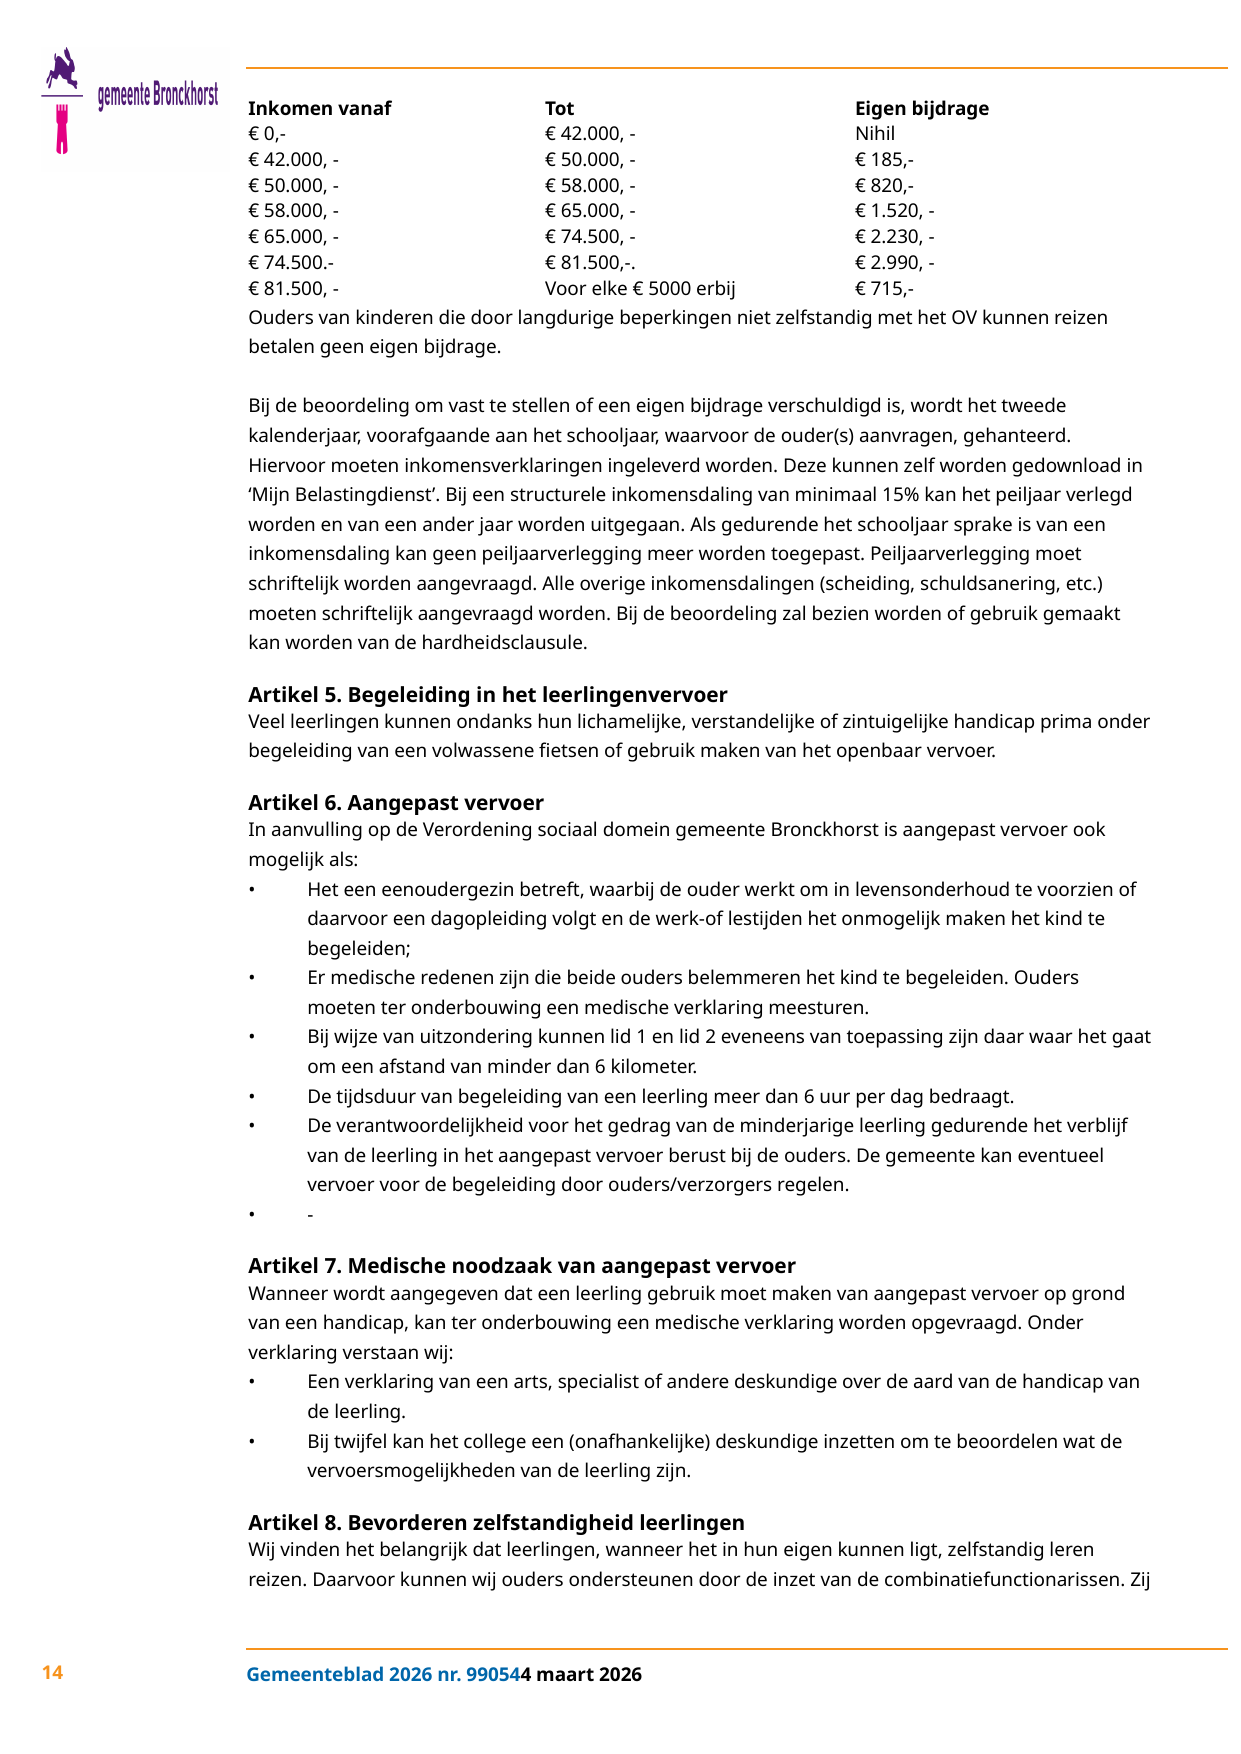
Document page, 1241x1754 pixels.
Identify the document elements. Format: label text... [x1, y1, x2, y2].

table_cell € 1.520, - [855, 198, 1152, 223]
table_cell € 81.500, - [248, 275, 545, 301]
table_cell € 74.500.- [248, 249, 545, 275]
table_cell Voor elke € 5000 erbij [545, 275, 855, 301]
table_cell € 50.000, - [248, 172, 545, 198]
text Artikel 5. Begeleiding in het leerlingenvervoer [248, 680, 1152, 708]
table_cell € 65.000, - [248, 224, 545, 249]
list De verantwoordelijkheid voor het gedrag van de minderjarige leerling gedurende het verblijf van de leerling in het aangepast vervoer berust bij de ouders. De gemeente kan eventueel vervoer voor de begeleiding door ouders/verzorgers regelen. [248, 1112, 1152, 1197]
table_cell € 42.000, - [248, 146, 545, 172]
list De tijdsduur van begeleiding van een leerling meer dan 6 uur per dag bedraagt. [248, 1083, 1152, 1108]
text Artikel 7. Medische noodzaak van aangepast vervoer [248, 1252, 1152, 1280]
list Een verklaring van een arts, specialist of andere deskundige over de aard van de handicap van de leerling. [248, 1369, 1152, 1424]
text Artikel 6. Aangepast vervoer [248, 788, 1152, 817]
table_cell € 74.500, - [545, 224, 855, 249]
list - [248, 1201, 1152, 1227]
table_cell € 58.000, - [545, 172, 855, 198]
list Bij twijfel kan het college een (onafhankelijke) deskundige inzetten om te beoordelen wat de vervoersmogelijkheden van de leerling zijn. [248, 1428, 1152, 1483]
table_cell € 2.990, - [855, 249, 1152, 275]
table_cell € 820,- [855, 172, 1152, 198]
list Bij wijze van uitzondering kunnen lid 1 en lid 2 eveneens van toepassing zijn daar waar het gaat om een afstand van minder dan 6 kilometer. [248, 1024, 1152, 1079]
table_cell € 715,- [855, 275, 1152, 301]
text Wanneer wordt aangegeven dat een leerling gebruik moet maken van aangepast vervoer op grond van een handicap, kan ter onderbouwing een medische verklaring worden opgevraagd. Onder verklaring verstaan wij: [248, 1280, 1152, 1365]
table_header Tot [545, 95, 855, 121]
text Artikel 8. Bevorderen zelfstandigheid leerlingen [248, 1508, 1152, 1536]
list Het een eenoudergezin betreft, waarbij de ouder werkt om in levensonderhoud te voorzien of daarvoor een dagopleiding volgt en de werk-of lestijden het onmogelijk maken het kind te begeleiden; [248, 876, 1152, 961]
text Wij vinden het belangrijk dat leerlingen, wanneer het in hun eigen kunnen ligt, zelfstandig leren reizen. Daarvoor kunnen wij ouders ondersteunen door de inzet van de combinatiefunctionarissen. Zij [248, 1536, 1152, 1592]
table_header Eigen bijdrage [855, 95, 1152, 121]
text Ouders van kinderen die door langdurige beperkingen niet zelfstandig met het OV kunnen reizen betalen geen eigen bijdrage. [248, 304, 1152, 359]
list Er medische redenen zijn die beide ouders belemmeren het kind te begeleiden. Ouders moeten ter onderbouwing een medische verklaring meesturen. [248, 964, 1152, 1020]
picture [41, 47, 231, 172]
table_cell € 65.000, - [545, 198, 855, 223]
table_cell € 2.230, - [855, 224, 1152, 249]
table_header Inkomen vanaf [248, 95, 545, 121]
table_cell € 185,- [855, 146, 1152, 172]
text In aanvulling op de Verordening sociaal domein gemeente Bronckhorst is aangepast vervoer ook mogelijk als: [248, 817, 1152, 872]
table_cell € 42.000, - [545, 121, 855, 146]
table_cell € 50.000, - [545, 146, 855, 172]
text Veel leerlingen kunnen ondanks hun lichamelijke, verstandelijke of zintuigelijke handicap prima onder begeleiding van een volwassene fietsen of gebruik maken van het openbaar vervoer. [248, 708, 1152, 763]
table_cell Nihil [855, 121, 1152, 146]
table_cell € 0,- [248, 121, 545, 146]
table_cell € 81.500,-. [545, 249, 855, 275]
table_cell € 58.000, - [248, 198, 545, 223]
text Bij de beoordeling om vast te stellen of een eigen bijdrage verschuldigd is, wordt het tweede kalenderjaar, voorafgaande aan het schooljaar, waarvoor de ouder(s) aanvragen, gehanteerd. Hiervoor moeten inkomensverklaringen ingeleverd worden. Deze kunnen zelf worden gedownload in ‘Mijn Belastingdienst’. Bij een structurele inkomensdaling van minimaal 15% kan het peiljaar verlegd worden en van een ander jaar worden uitgegaan. Als gedurende het schooljaar sprake is van een inkomensdaling kan geen peiljaarverlegging meer worden toegepast. Peiljaarverlegging moet schriftelijk worden aangevraagd. Alle overige inkomensdalingen (scheiding, schuldsanering, etc.) moeten schriftelijk aangevraagd worden. Bij de beoordeling zal bezien worden of gebruik gemaakt kan worden van de hardheidsclausule. [248, 393, 1152, 655]
